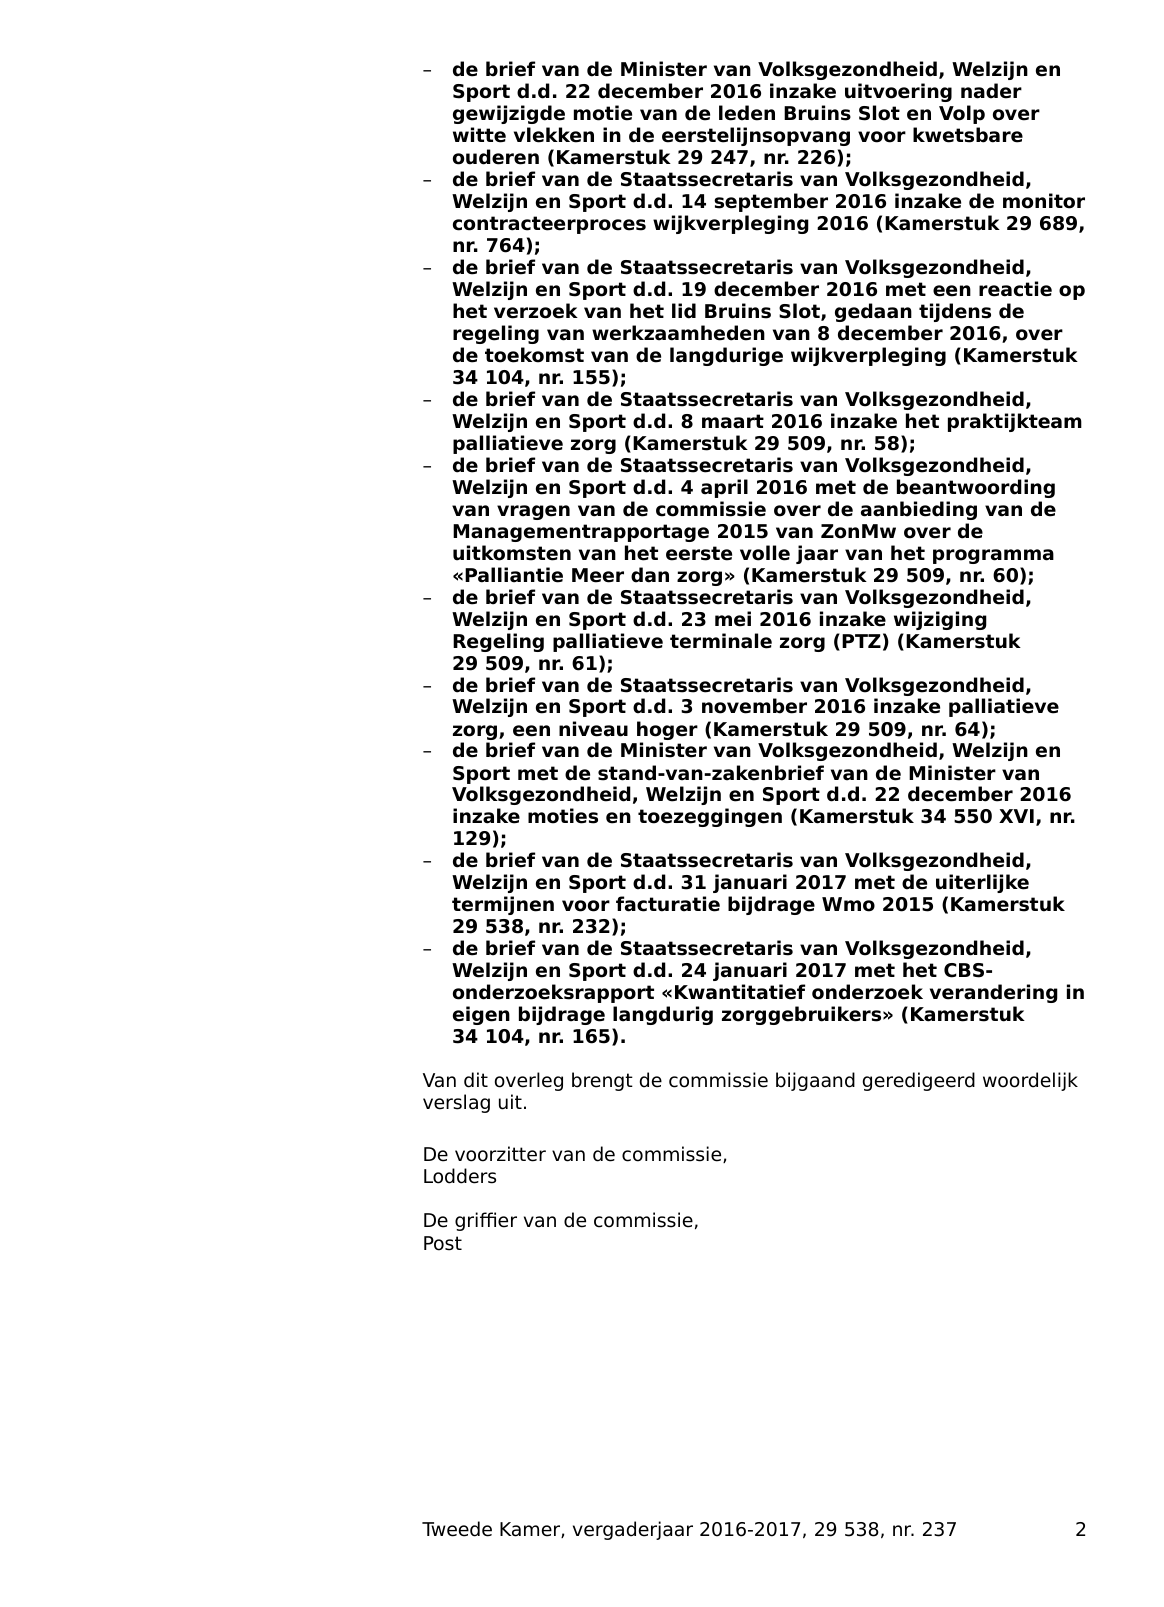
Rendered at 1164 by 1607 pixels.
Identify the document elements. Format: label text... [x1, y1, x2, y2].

text – de brief van de Staatssecretaris van Volksgezondheid, Welzijn en Sport d.d. 19 december 2016 met een reactie op het verzoek van het lid Bruins Slot, gedaan tijdens de regeling van werkzaamheden van 8 december 2016, over de toekomst van de langdurige wijkverpleging (Kamerstuk 34 104, nr. 155); [422, 257, 1087, 389]
text De griffier van de commissie, Post [422, 1210, 1087, 1254]
text – de brief van de Staatssecretaris van Volksgezondheid, Welzijn en Sport d.d. 24 januari 2017 met het CBS-onderzoeksrapport «Kwantitatief onderzoek verandering in eigen bijdrage langdurig zorggebruikers» (Kamerstuk 34 104, nr. 165). [422, 938, 1087, 1048]
text – de brief van de Staatssecretaris van Volksgezondheid, Welzijn en Sport d.d. 31 januari 2017 met de uiterlijke termijnen voor facturatie bijdrage Wmo 2015 (Kamerstuk 29 538, nr. 232); [422, 850, 1087, 938]
text Van dit overleg brengt de commissie bijgaand geredigeerd woordelijk verslag uit. [422, 1070, 1087, 1114]
text – de brief van de Staatssecretaris van Volksgezondheid, Welzijn en Sport d.d. 8 maart 2016 inzake het praktijkteam palliatieve zorg (Kamerstuk 29 509, nr. 58); [422, 389, 1087, 455]
text – de brief van de Staatssecretaris van Volksgezondheid, Welzijn en Sport d.d. 4 april 2016 met de beantwoording van vragen van de commissie over de aanbieding van de Managementrapportage 2015 van ZonMw over de uitkomsten van het eerste volle jaar van het programma «Palliantie Meer dan zorg» (Kamerstuk 29 509, nr. 60); [422, 455, 1087, 587]
text – de brief van de Staatssecretaris van Volksgezondheid, Welzijn en Sport d.d. 3 november 2016 inzake palliatieve zorg, een niveau hoger (Kamerstuk 29 509, nr. 64); [422, 674, 1087, 740]
text – de brief van de Minister van Volksgezondheid, Welzijn en Sport met de stand-van-zakenbrief van de Minister van Volksgezondheid, Welzijn en Sport d.d. 22 december 2016 inzake moties en toezeggingen (Kamerstuk 34 550 XVI, nr. 129); [422, 740, 1087, 850]
text – de brief van de Minister van Volksgezondheid, Welzijn en Sport d.d. 22 december 2016 inzake uitvoering nader gewijzigde motie van de leden Bruins Slot en Volp over witte vlekken in de eerstelijnsopvang voor kwetsbare ouderen (Kamerstuk 29 247, nr. 226); [422, 59, 1087, 169]
text – de brief van de Staatssecretaris van Volksgezondheid, Welzijn en Sport d.d. 14 september 2016 inzake de monitor contracteerproces wijkverpleging 2016 (Kamerstuk 29 689, nr. 764); [422, 169, 1087, 257]
text De voorzitter van de commissie, Lodders [422, 1144, 1087, 1188]
text – de brief van de Staatssecretaris van Volksgezondheid, Welzijn en Sport d.d. 23 mei 2016 inzake wijziging Regeling palliatieve terminale zorg (PTZ) (Kamerstuk 29 509, nr. 61); [422, 587, 1087, 674]
